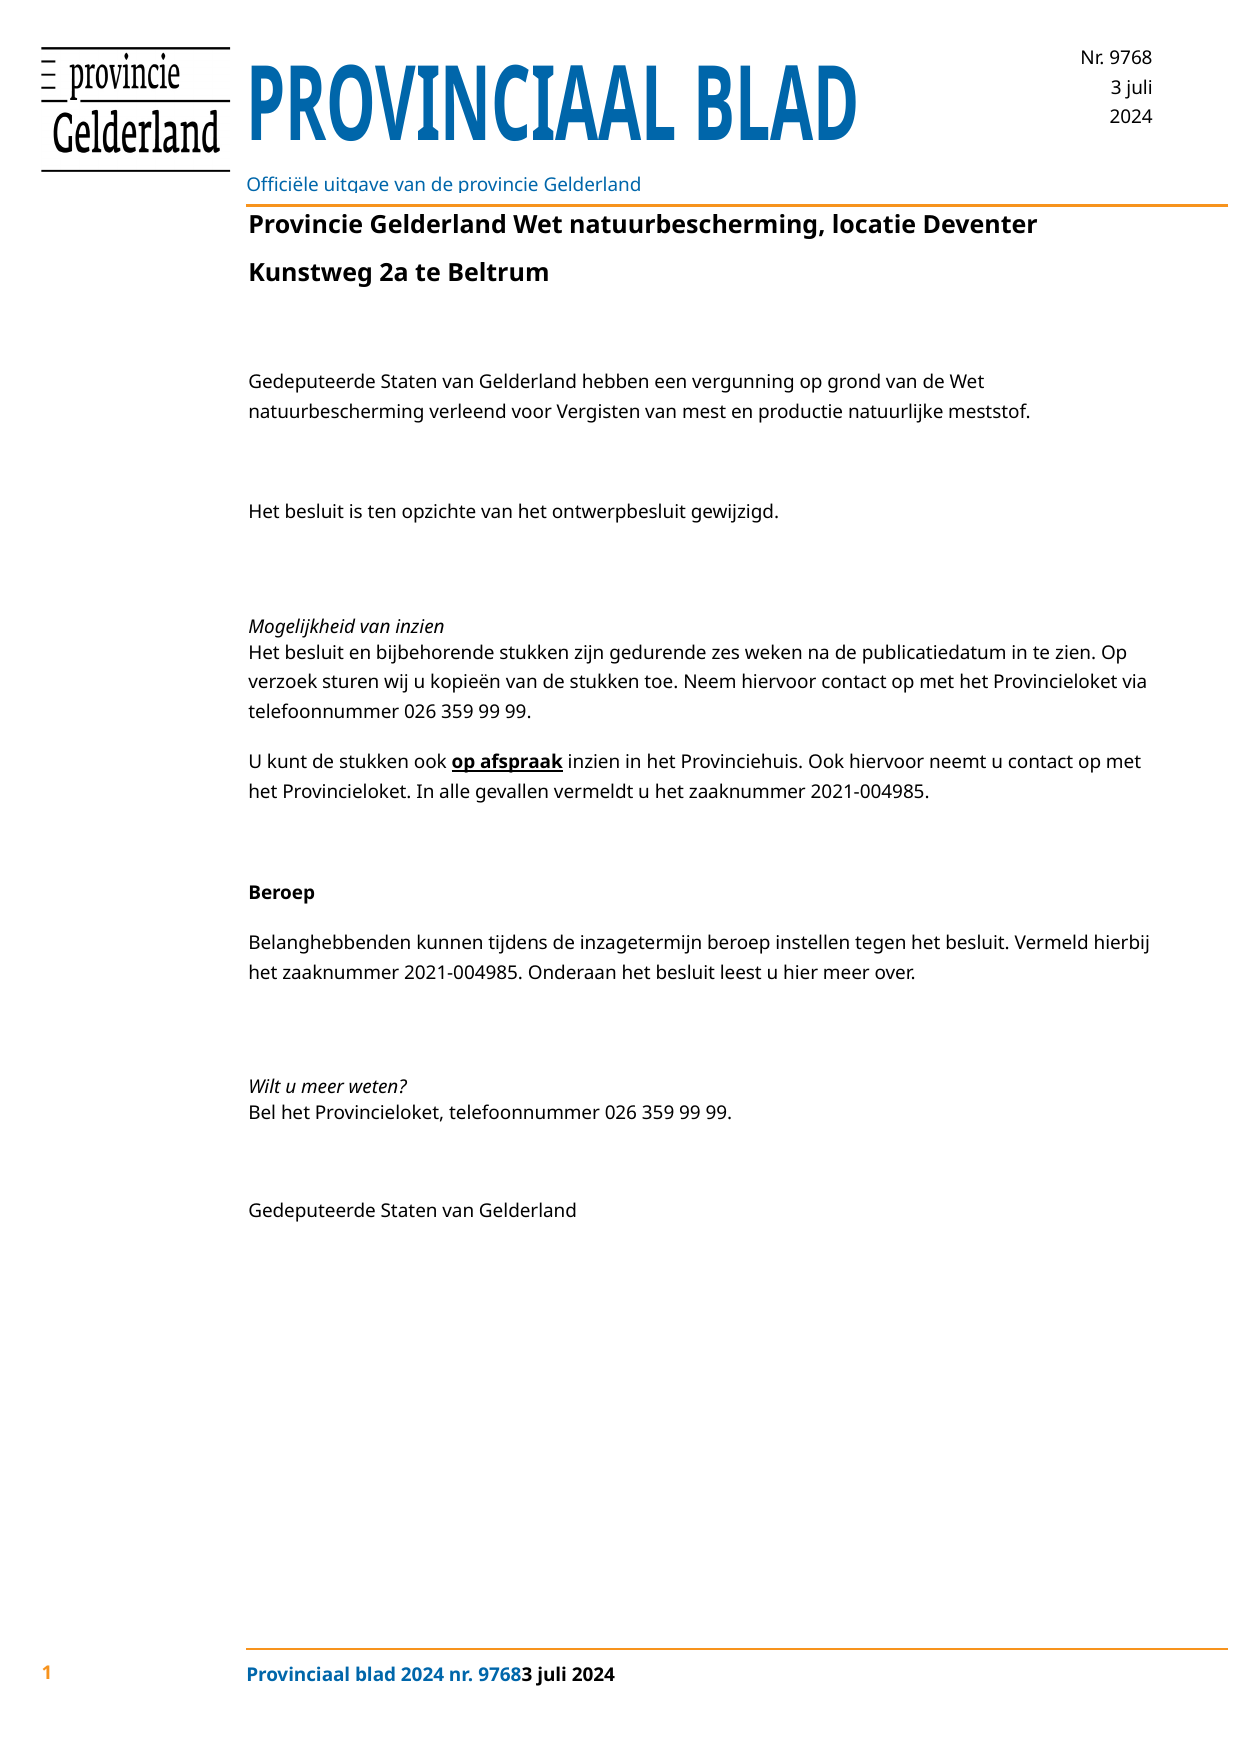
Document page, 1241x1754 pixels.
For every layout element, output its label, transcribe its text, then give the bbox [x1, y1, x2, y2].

text Wilt u meer weten? [248, 1073, 1152, 1099]
text Provincie Gelderland Wet natuurbescherming, locatie Deventer Kunstweg 2a te Beltrum [248, 207, 1152, 288]
text Het besluit is ten opzichte van het ontwerpbesluit gewijzigd. [248, 499, 1152, 524]
text Het besluit en bijbehorende stukken zijn gedurende zes weken na de publicatiedatum in te zien. Op verzoek sturen wij u kopieën van de stukken toe. Neem hiervoor contact op met het Provincieloket via telefoonnummer 026 359 99 99. [248, 639, 1152, 724]
text Mogelijkheid van inzien [248, 613, 1152, 639]
text Bel het Provincieloket, telefoonnummer 026 359 99 99. [248, 1099, 1152, 1125]
picture [41, 47, 231, 172]
text Beroep [248, 879, 1152, 904]
text Belanghebbenden kunnen tijdens de inzagetermijn beroep instellen tegen het besluit. Vermeld hierbij het zaaknummer 2021-004985. Onderaan het besluit leest u hier meer over. [248, 929, 1152, 984]
text Gedeputeerde Staten van Gelderland [248, 1197, 1152, 1223]
text U kunt de stukken ook op afspraak inzien in het Provinciehuis. Ook hiervoor neemt u contact op met het Provincieloket. In alle gevallen vermeldt u het zaaknummer 2021-004985. [248, 748, 1152, 804]
text Gedeputeerde Staten van Gelderland hebben een vergunning op grond van de Wet natuurbescherming verleend voor Vergisten van mest en productie natuurlijke meststof. [248, 368, 1152, 424]
